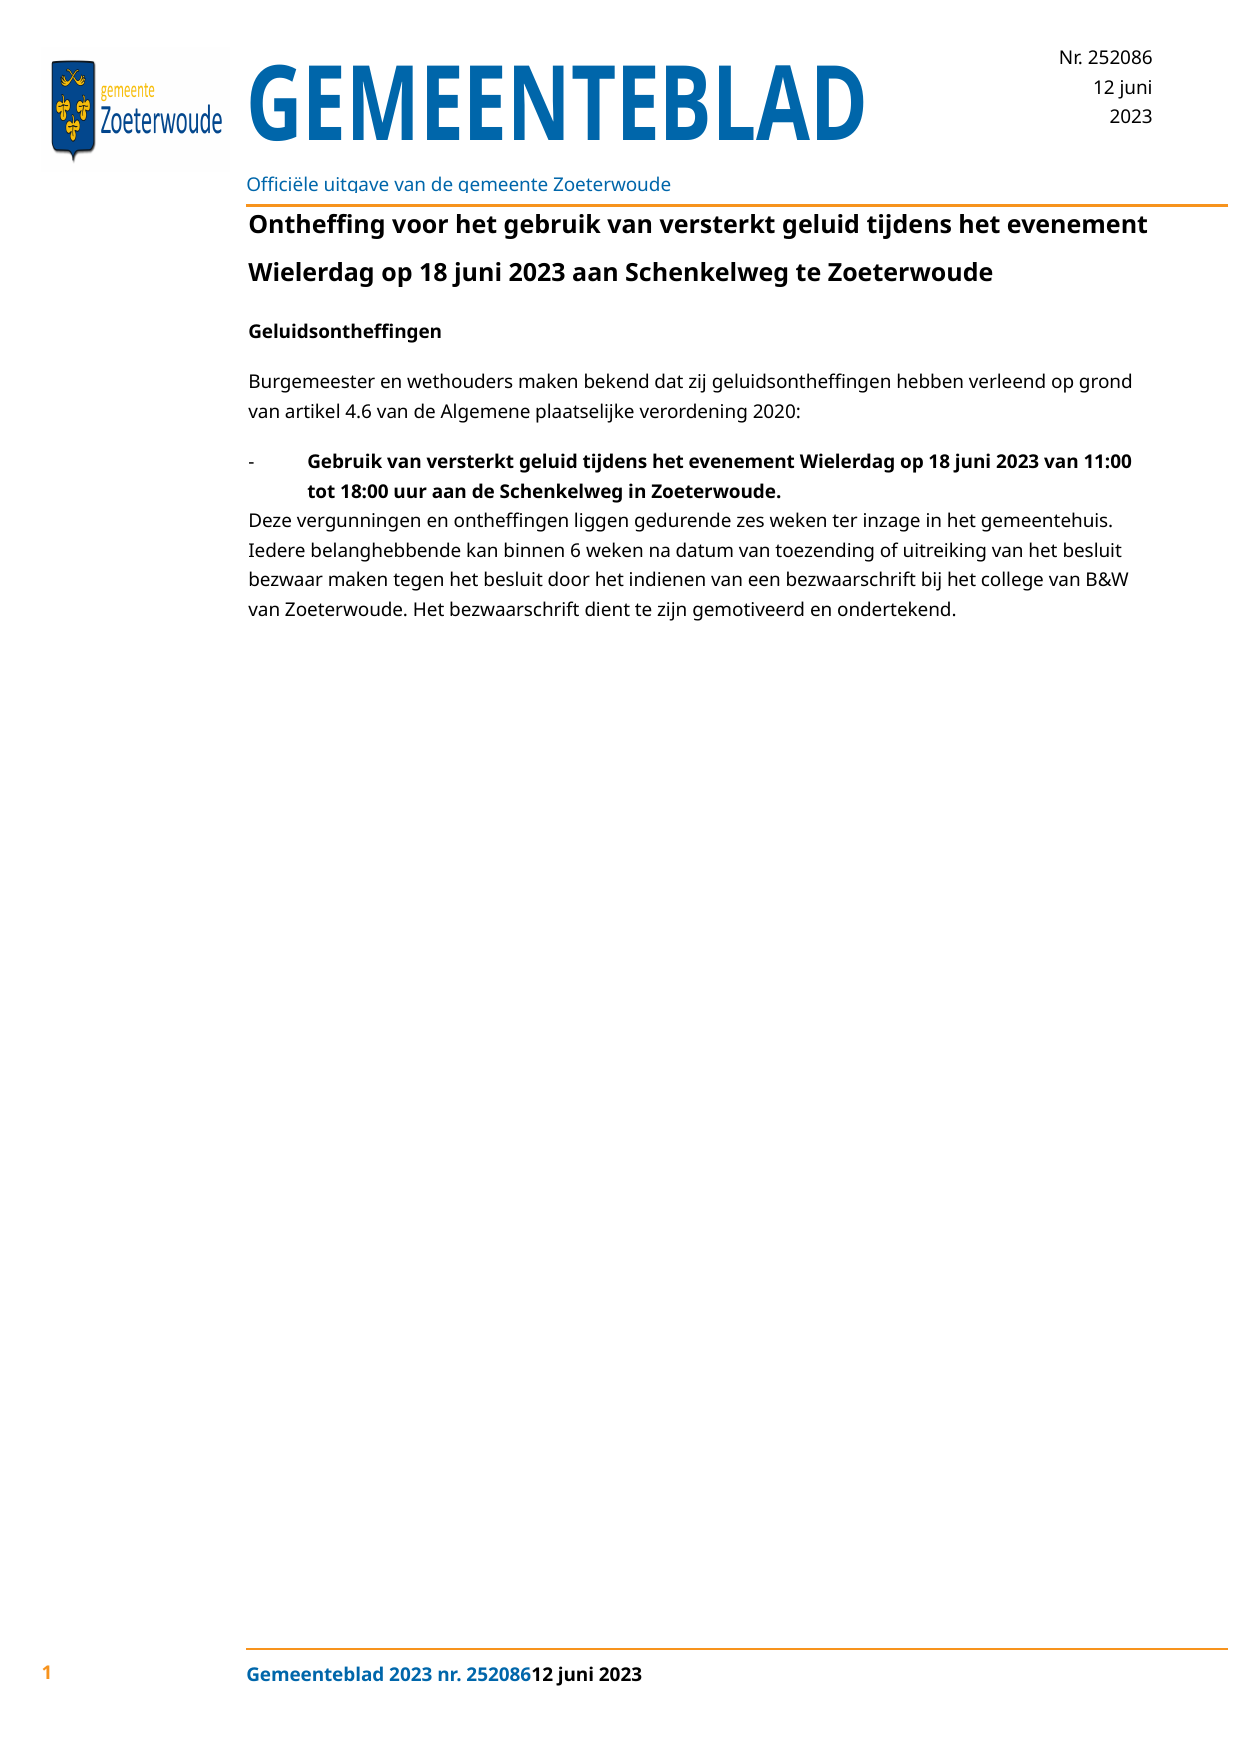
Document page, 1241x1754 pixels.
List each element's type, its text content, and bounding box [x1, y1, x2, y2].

text Geluidsontheffingen [248, 318, 1152, 344]
text Burgemeester en wethouders maken bekend dat zij geluidsontheffingen hebben verleend op grond van artikel 4.6 van de Algemene plaatselijke verordening 2020: [248, 368, 1152, 424]
text Deze vergunningen en ontheffingen liggen gedurende zes weken ter inzage in het gemeentehuis. Iedere belanghebbende kan binnen 6 weken na datum van toezending of uitreiking van het besluit bezwaar maken tegen het besluit door het indienen van een bezwaarschrift bij het college van B&W van Zoeterwoude. Het bezwaarschrift dient te zijn gemotiveerd en ondertekend. [248, 507, 1152, 622]
list Gebruik van versterkt geluid tijdens het evenement Wielerdag op 18 juni 2023 van 11:00 tot 18:00 uur aan de Schenkelweg in Zoeterwoude. [248, 448, 1152, 504]
picture [41, 47, 231, 172]
text Ontheffing voor het gebruik van versterkt geluid tijdens het evenement Wielerdag op 18 juni 2023 aan Schenkelweg te Zoeterwoude [248, 207, 1152, 288]
